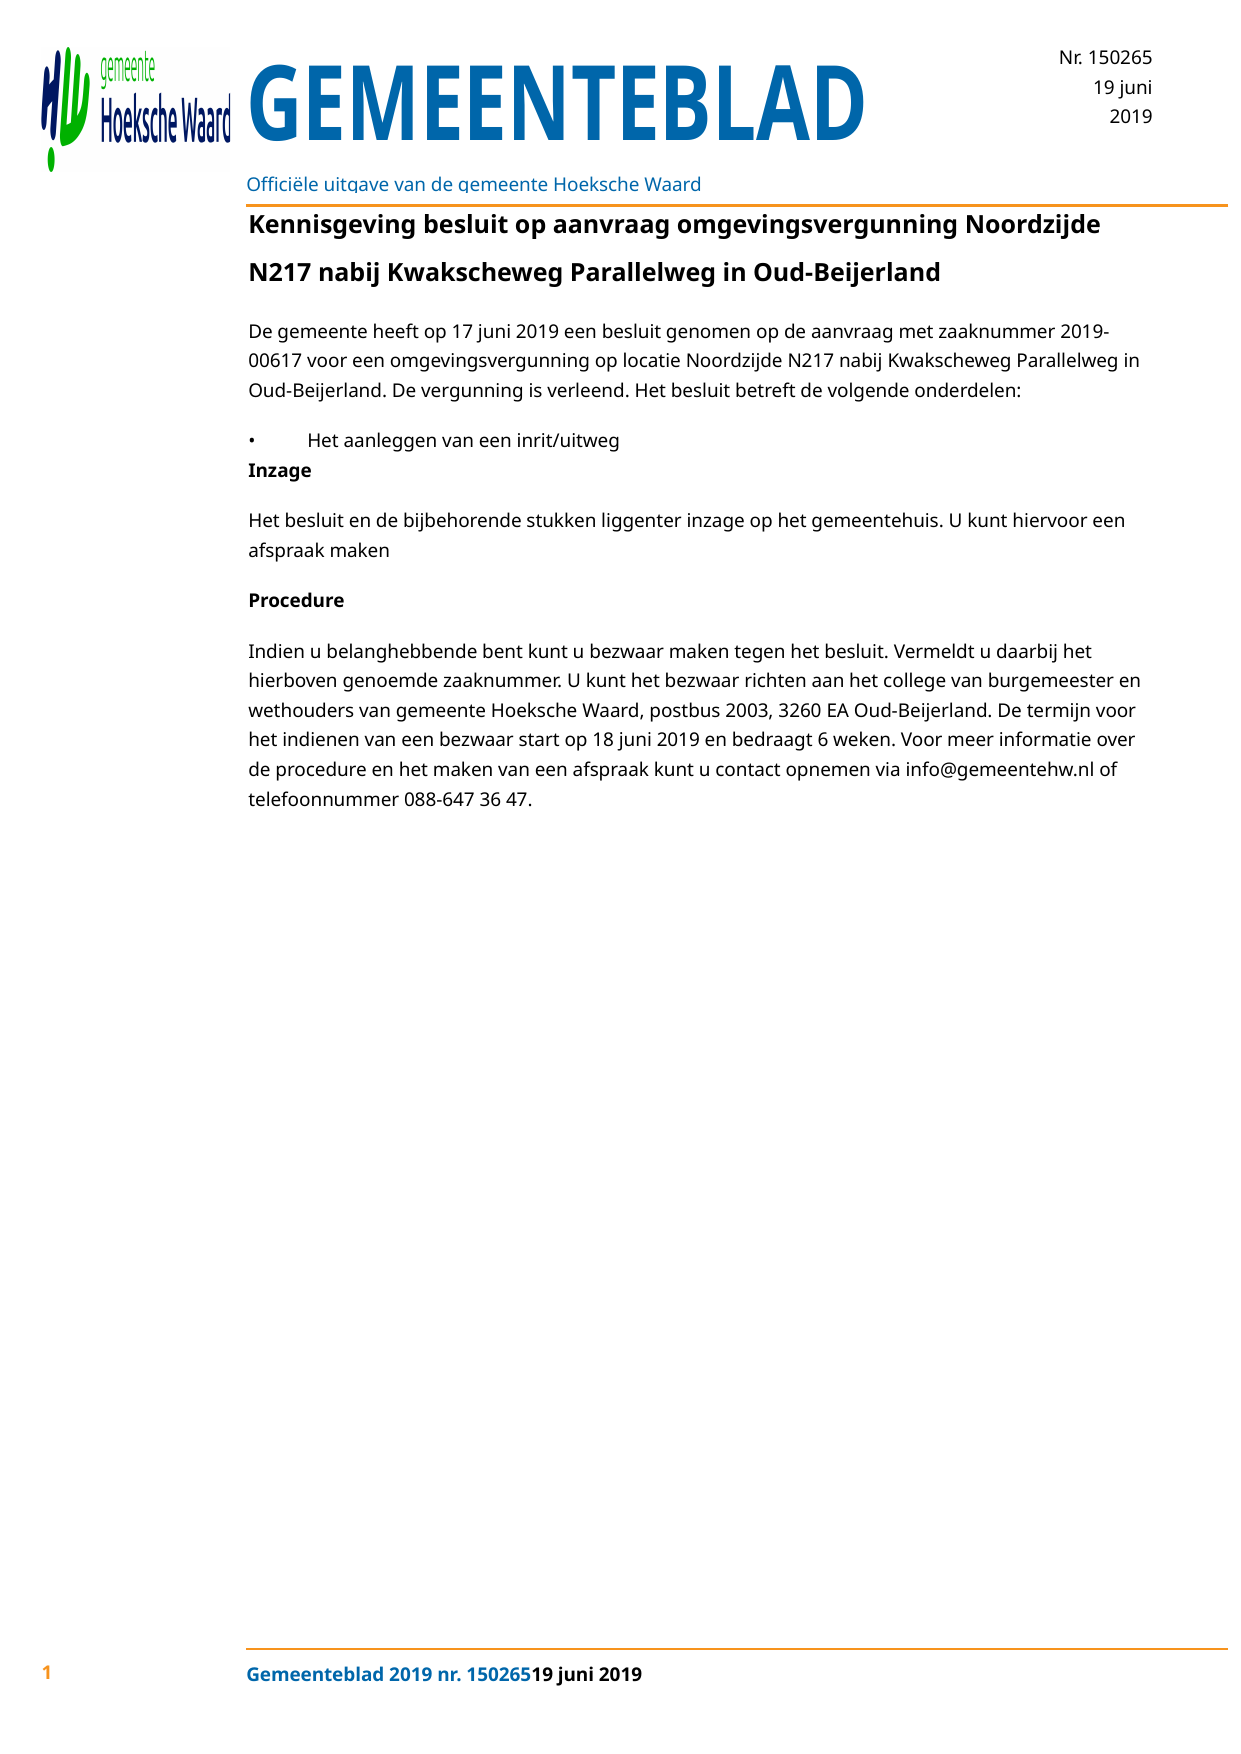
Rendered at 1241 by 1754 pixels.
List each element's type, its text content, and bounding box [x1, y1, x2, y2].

picture [41, 47, 231, 172]
text Procedure [248, 587, 1152, 613]
text Het besluit en de bijbehorende stukken liggenter inzage op het gemeentehuis. U kunt hiervoor een afspraak maken [248, 507, 1152, 563]
text Indien u belanghebbende bent kunt u bezwaar maken tegen het besluit. Vermeldt u daarbij het hierboven genoemde zaaknummer. U kunt het bezwaar richten aan het college van burgemeester en wethouders van gemeente Hoeksche Waard, postbus 2003, 3260 EA Oud-Beijerland. De termijn voor het indienen van een bezwaar start op 18 juni 2019 en bedraagt 6 weken. Voor meer informatie over de procedure en het maken van een afspraak kunt u contact opnemen via info@gemeentehw.nl of telefoonnummer 088-647 36 47. [248, 638, 1152, 812]
text Kennisgeving besluit op aanvraag omgevingsvergunning Noordzijde N217 nabij Kwakscheweg Parallelweg in Oud-Beijerland [248, 207, 1152, 288]
text Inzage [248, 457, 1152, 483]
list Het aanleggen van een inrit/uitweg [248, 427, 1152, 453]
text De gemeente heeft op 17 juni 2019 een besluit genomen op de aanvraag met zaaknummer 2019-00617 voor een omgevingsvergunning op locatie Noordzijde N217 nabij Kwakscheweg Parallelweg in Oud-Beijerland. De vergunning is verleend. Het besluit betreft de volgende onderdelen: [248, 318, 1152, 403]
